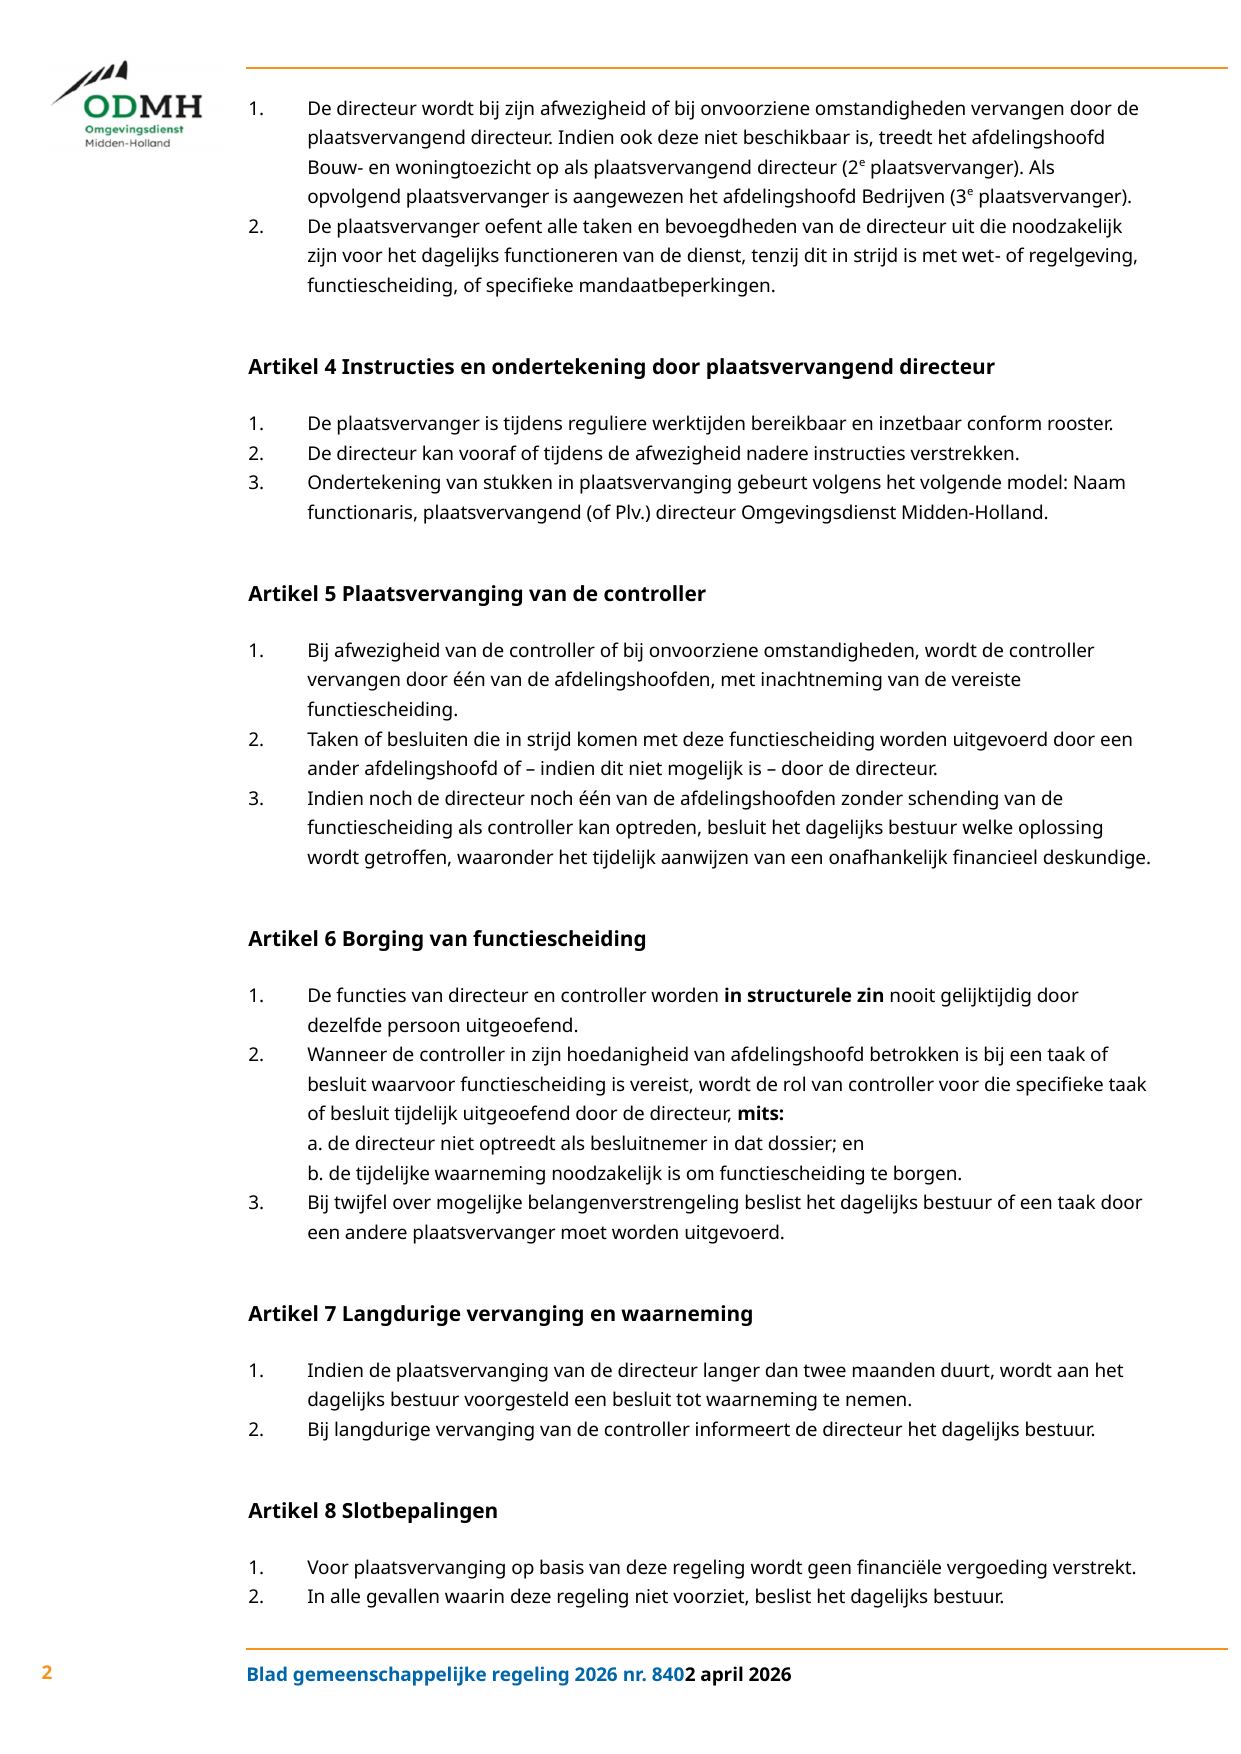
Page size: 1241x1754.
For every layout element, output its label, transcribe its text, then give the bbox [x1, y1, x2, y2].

text Artikel 7 Langdurige vervanging en waarneming [248, 1299, 1152, 1327]
text Artikel 4 Instructies en ondertekening door plaatsvervangend directeur [248, 352, 1152, 381]
list In alle gevallen waarin deze regeling niet voorziet, beslist het dagelijks bestuur. [248, 1584, 1152, 1609]
list Indien de plaatsvervanging van de directeur langer dan twee maanden duurt, wordt aan het dagelijks bestuur voorgesteld een besluit tot waarneming te nemen. [248, 1357, 1152, 1412]
list Bij twijfel over mogelijke belangenverstrengeling beslist het dagelijks bestuur of een taak door een andere plaatsvervanger moet worden uitgevoerd. [248, 1189, 1152, 1244]
text Artikel 8 Slotbepalingen [248, 1496, 1152, 1524]
list b. de tijdelijke waarneming noodzakelijk is om functiescheiding te borgen. [248, 1160, 1152, 1185]
list De functies van directeur en controller worden in structurele zin nooit gelijktijdig door dezelfde persoon uitgeoefend. [248, 982, 1152, 1037]
list De plaatsvervanger is tijdens reguliere werktijden bereikbaar en inzetbaar conform rooster. [248, 410, 1152, 436]
list Wanneer de controller in zijn hoedanigheid van afdelingshoofd betrokken is bij een taak of besluit waarvoor functiescheiding is vereist, wordt de rol van controller voor die specifieke taak of besluit tijdelijk uitgeoefend door de directeur, mits: [248, 1041, 1152, 1126]
list Indien noch de directeur noch één van de afdelingshoofden zonder schending van de functiescheiding als controller kan optreden, besluit het dagelijks bestuur welke oplossing wordt getroffen, waaronder het tijdelijk aanwijzen van een onafhankelijk financieel deskundige. [248, 785, 1152, 870]
list a. de directeur niet optreedt als besluitnemer in dat dossier; en [248, 1130, 1152, 1156]
list Bij langdurige vervanging van de controller informeert de directeur het dagelijks bestuur. [248, 1416, 1152, 1442]
picture [41, 47, 231, 172]
list De directeur wordt bij zijn afwezigheid of bij onvoorziene omstandigheden vervangen door de plaatsvervangend directeur. Indien ook deze niet beschikbaar is, treedt het afdelingshoofd Bouw- en woningtoezicht op als plaatsvervangend directeur (2e plaatsvervanger). Als opvolgend plaatsvervanger is aangewezen het afdelingshoofd Bedrijven (3e plaatsvervanger). [248, 95, 1152, 209]
list Bij afwezigheid van de controller of bij onvoorziene omstandigheden, wordt de controller vervangen door één van de afdelingshoofden, met inachtneming van de vereiste functiescheiding. [248, 637, 1152, 722]
list Ondertekening van stukken in plaatsvervanging gebeurt volgens het volgende model: Naam functionaris, plaatsvervangend (of Plv.) directeur Omgevingsdienst Midden-Holland. [248, 469, 1152, 525]
list De directeur kan vooraf of tijdens de afwezigheid nadere instructies verstrekken. [248, 440, 1152, 466]
list De plaatsvervanger oefent alle taken en bevoegdheden van de directeur uit die noodzakelijk zijn voor het dagelijks functioneren van de dienst, tenzij dit in strijd is met wet‑ of regelgeving, functiescheiding, of specifieke mandaatbeperkingen. [248, 213, 1152, 298]
text Artikel 6 Borging van functiescheiding [248, 924, 1152, 953]
list Voor plaatsvervanging op basis van deze regeling wordt geen financiële vergoeding verstrekt. [248, 1554, 1152, 1580]
list Taken of besluiten die in strijd komen met deze functiescheiding worden uitgevoerd door een ander afdelingshoofd of – indien dit niet mogelijk is – door de directeur. [248, 726, 1152, 781]
text Artikel 5 Plaatsvervanging van de controller [248, 579, 1152, 607]
